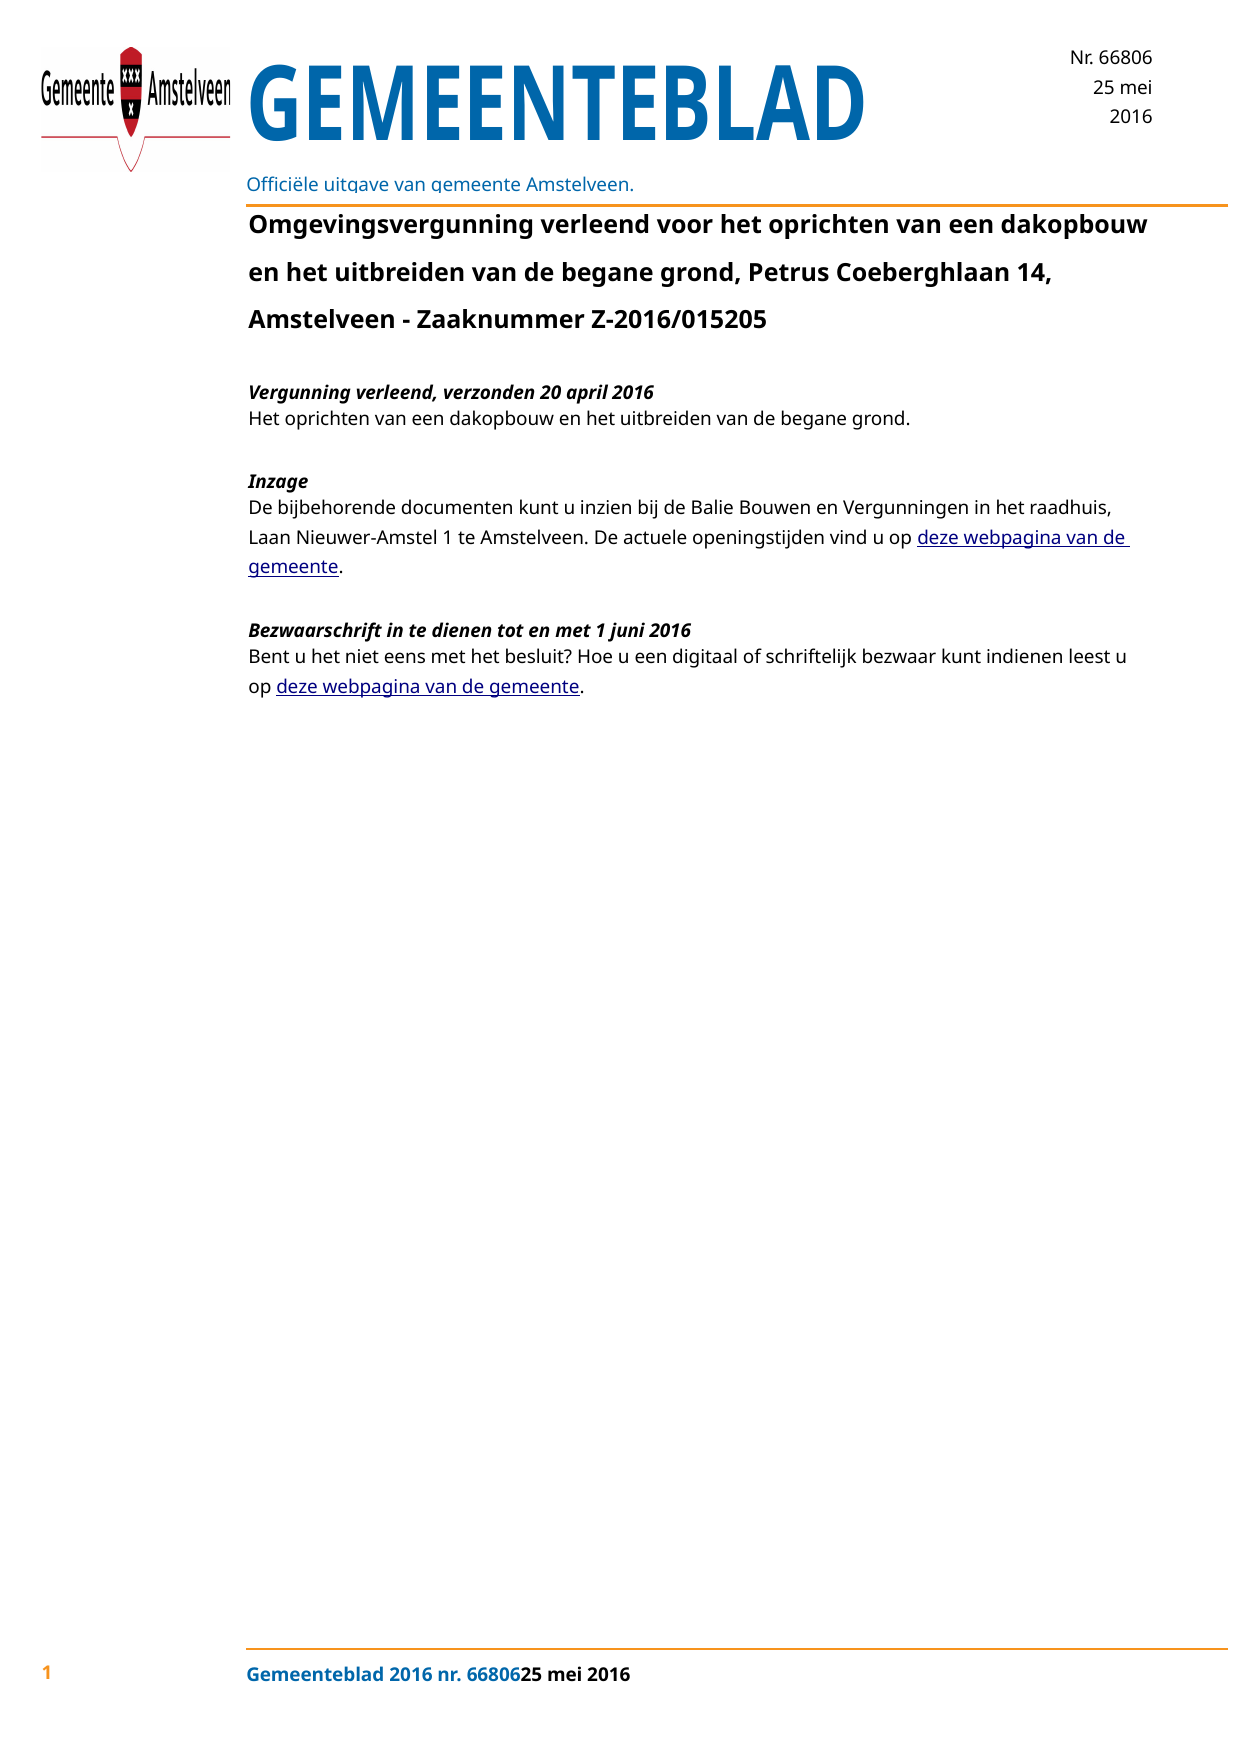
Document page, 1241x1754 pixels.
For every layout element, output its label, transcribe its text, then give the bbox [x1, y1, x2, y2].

text Inzage [248, 469, 1152, 494]
text Bezwaarschrift in te dienen tot en met 1 juni 2016 [248, 618, 1152, 643]
text Vergunning verleend, verzonden 20 april 2016 [248, 379, 1152, 405]
text De bijbehorende documenten kunt u inzien bij de Balie Bouwen en Vergunningen in het raadhuis, Laan Nieuwer-Amstel 1 te Amstelveen. De actuele openingstijden vind u op deze webpagina van de gemeente. [248, 494, 1152, 579]
text Bent u het niet eens met het besluit? Hoe u een digitaal of schriftelijk bezwaar kunt indienen leest u op deze webpagina van de gemeente. [248, 643, 1152, 699]
picture [41, 47, 231, 172]
text Omgevingsvergunning verleend voor het oprichten van een dakopbouw en het uitbreiden van de begane grond, Petrus Coeberghlaan 14, Amstelveen - Zaaknummer Z-2016/015205 [248, 207, 1152, 336]
text Het oprichten van een dakopbouw en het uitbreiden van de begane grond. [248, 405, 1152, 431]
